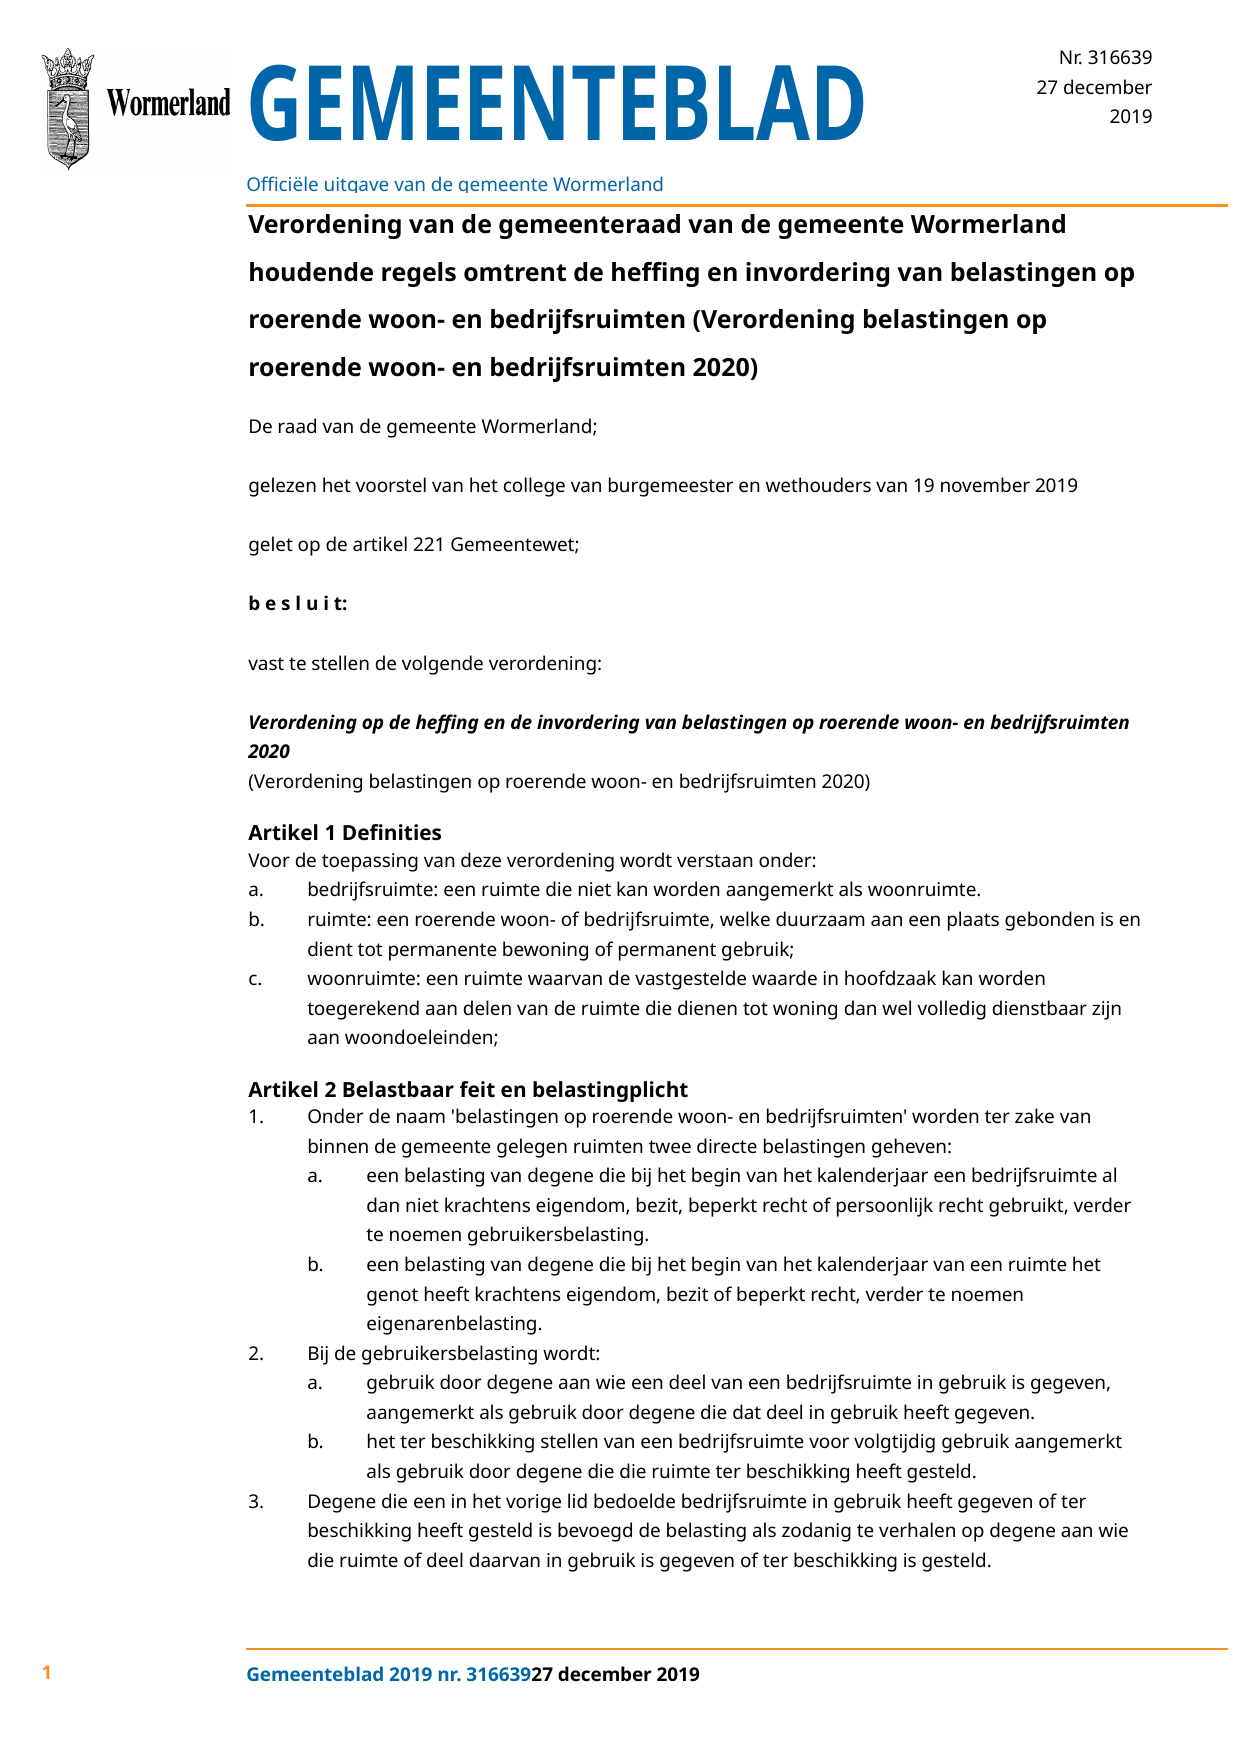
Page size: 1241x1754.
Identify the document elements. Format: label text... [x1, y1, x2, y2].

list een belasting van degene die bij het begin van het kalenderjaar een bedrijfsruimte al dan niet krachtens eigendom, bezit, beperkt recht of persoonlijk recht gebruikt, verder te noemen gebruikersbelasting. [307, 1162, 1152, 1247]
text Artikel 1 Definities [248, 818, 1152, 847]
picture [41, 47, 231, 172]
list Degene die een in het vorige lid bedoelde bedrijfsruimte in gebruik heeft gegeven of ter beschikking heeft gesteld is bevoegd de belasting als zodanig te verhalen op degene aan wie die ruimte of deel daarvan in gebruik is gegeven of ter beschikking is gesteld. [248, 1488, 1152, 1573]
list gebruik door degene aan wie een deel van een bedrijfsruimte in gebruik is gegeven, aangemerkt als gebruik door degene die dat deel in gebruik heeft gegeven. [307, 1369, 1152, 1425]
text gelezen het voorstel van het college van burgemeester en wethouders van 19 november 2019 [248, 472, 1152, 498]
text Voor de toepassing van deze verordening wordt verstaan onder: [248, 847, 1152, 873]
list ruimte: een roerende woon- of bedrijfsruimte, welke duurzaam aan een plaats gebonden is en dient tot permanente bewoning of permanent gebruik; [248, 906, 1152, 961]
text Verordening op de heffing en de invordering van belastingen op roerende woon- en bedrijfsruimten 2020 [248, 709, 1152, 764]
text b e s l u i t: [248, 591, 1152, 616]
list bedrijfsruimte: een ruimte die niet kan worden aangemerkt als woonruimte. [248, 877, 1152, 902]
text gelet op de artikel 221 Gemeentewet; [248, 531, 1152, 557]
list een belasting van degene die bij het begin van het kalenderjaar van een ruimte het genot heeft krachtens eigendom, bezit of beperkt recht, verder te noemen eigenarenbelasting. [307, 1251, 1152, 1336]
list het ter beschikking stellen van een bedrijfsruimte voor volgtijdig gebruik aangemerkt als gebruik door degene die die ruimte ter beschikking heeft gesteld. [307, 1429, 1152, 1484]
text Artikel 2 Belastbaar feit en belastingplicht [248, 1075, 1152, 1103]
list Bij de gebruikersbelasting wordt: [248, 1340, 1152, 1366]
text (Verordening belastingen op roerende woon- en bedrijfsruimten 2020) [248, 768, 1152, 794]
text Verordening van de gemeenteraad van de gemeente Wormerland houdende regels omtrent de heffing en invordering van belastingen op roerende woon- en bedrijfsruimten (Verordening belastingen op roerende woon- en bedrijfsruimten 2020) [248, 207, 1152, 384]
text De raad van de gemeente Wormerland; [248, 413, 1152, 439]
list Onder de naam 'belastingen op roerende woon- en bedrijfsruimten' worden ter zake van binnen de gemeente gelegen ruimten twee directe belastingen geheven: [248, 1103, 1152, 1159]
list woonruimte: een ruimte waarvan de vastgestelde waarde in hoofdzaak kan worden toegerekend aan delen van de ruimte die dienen tot woning dan wel volledig dienstbaar zijn aan woondoeleinden; [248, 965, 1152, 1050]
text vast te stellen de volgende verordening: [248, 650, 1152, 676]
